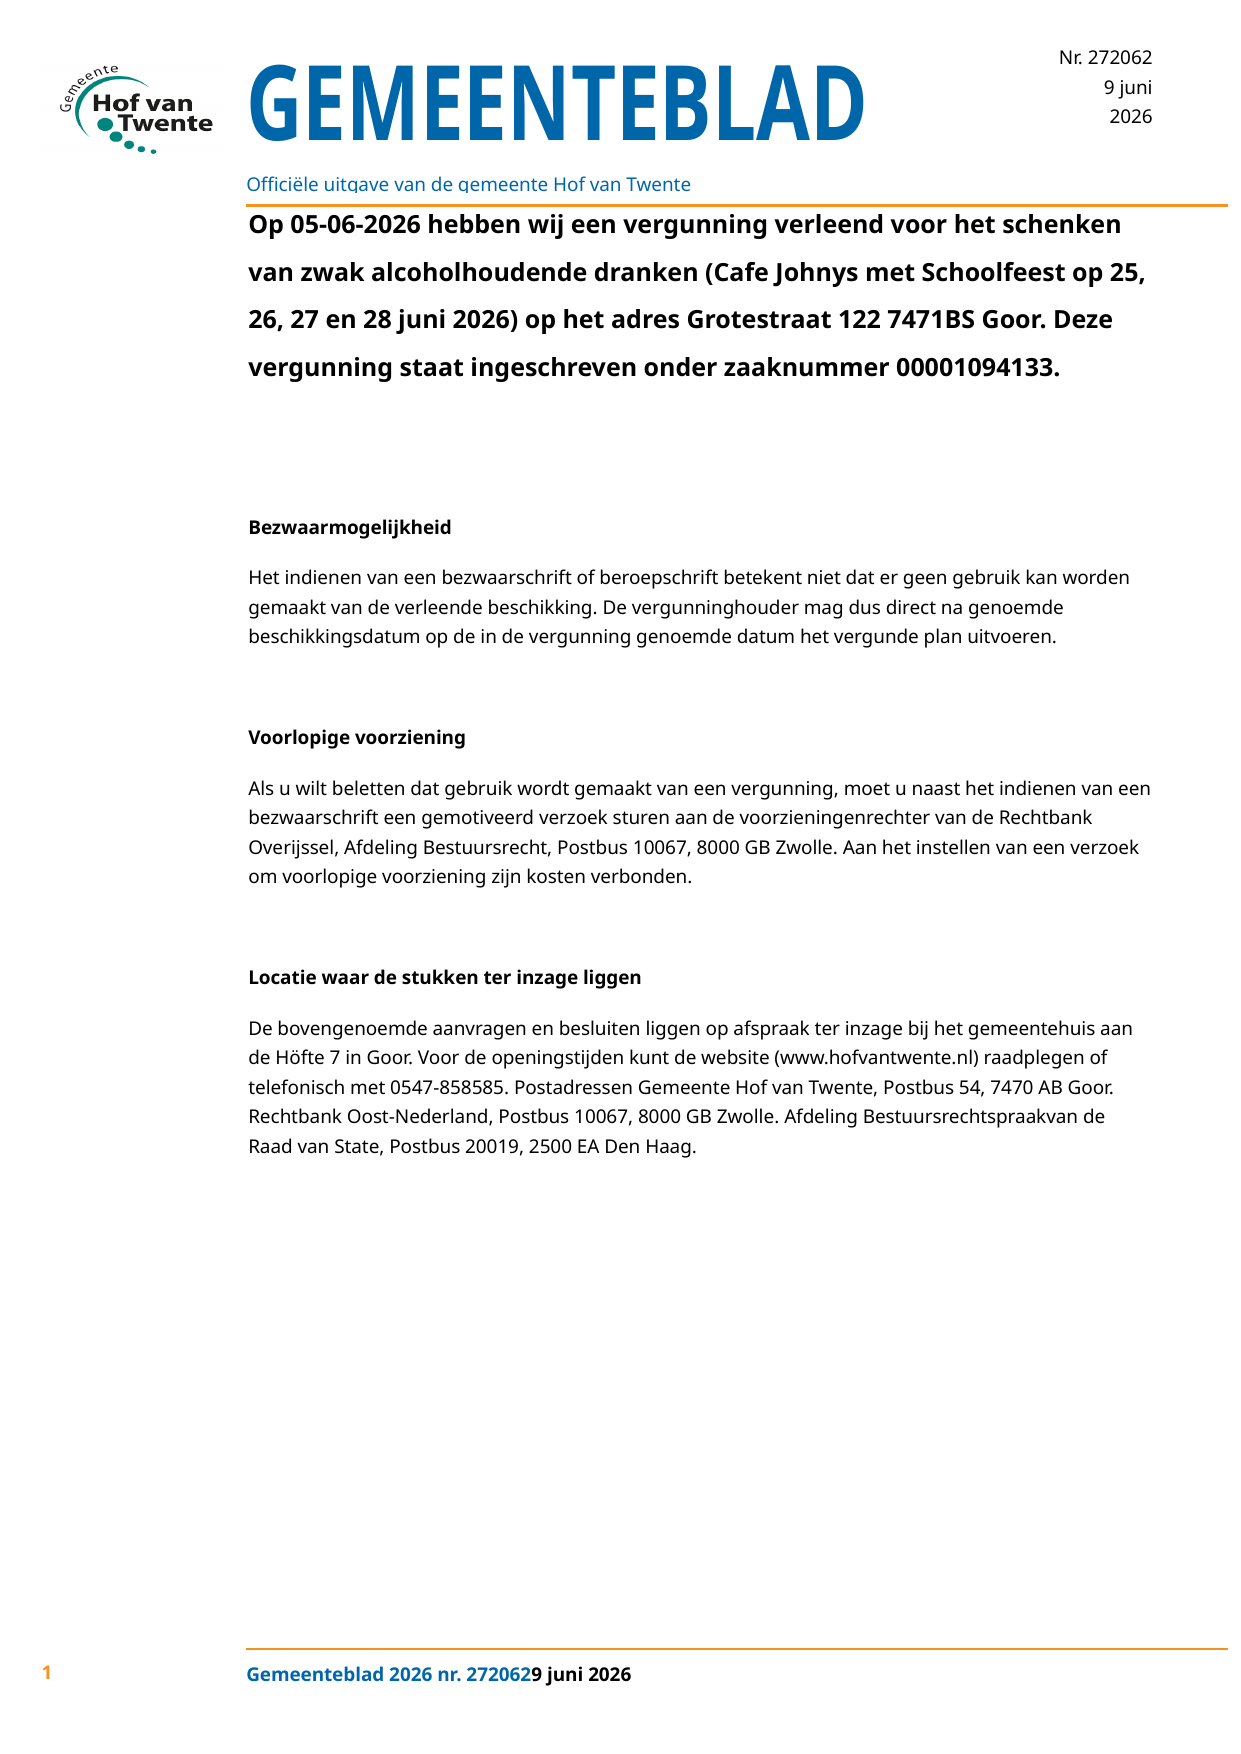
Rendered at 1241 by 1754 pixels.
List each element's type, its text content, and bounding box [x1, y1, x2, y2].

text Op 05-06-2026 hebben wij een vergunning verleend voor het schenken van zwak alcoholhoudende dranken (Cafe Johnys met Schoolfeest op 25, 26, 27 en 28 juni 2026) op het adres Grotestraat 122 7471BS Goor. Deze vergunning staat ingeschreven onder zaaknummer 00001094133. [248, 207, 1152, 384]
text Voorlopige voorziening [248, 724, 1152, 750]
text Het indienen van een bezwaarschrift of beroepschrift betekent niet dat er geen gebruik kan worden gemaakt van de verleende beschikking. De vergunninghouder mag dus direct na genoemde beschikkingsdatum op de in de vergunning genoemde datum het vergunde plan uitvoeren. [248, 564, 1152, 649]
picture [41, 47, 231, 172]
text Als u wilt beletten dat gebruik wordt gemaakt van een vergunning, moet u naast het indienen van een bezwaarschrift een gemotiveerd verzoek sturen aan de voorzieningenrechter van de Rechtbank Overijssel, Afdeling Bestuursrecht, Postbus 10067, 8000 GB Zwolle. Aan het instellen van een verzoek om voorlopige voorziening zijn kosten verbonden. [248, 775, 1152, 889]
text De bovengenoemde aanvragen en besluiten liggen op afspraak ter inzage bij het gemeentehuis aan de Höfte 7 in Goor. Voor de openingstijden kunt de website (www.hofvantwente.nl) raadplegen of telefonisch met 0547-858585. Postadressen Gemeente Hof van Twente, Postbus 54, 7470 AB Goor. Rechtbank Oost-Nederland, Postbus 10067, 8000 GB Zwolle. Afdeling Bestuursrechtspraakvan de Raad van State, Postbus 20019, 2500 EA Den Haag. [248, 1015, 1152, 1159]
text Locatie waar de stukken ter inzage liggen [248, 964, 1152, 990]
text Bezwaarmogelijkheid [248, 514, 1152, 540]
